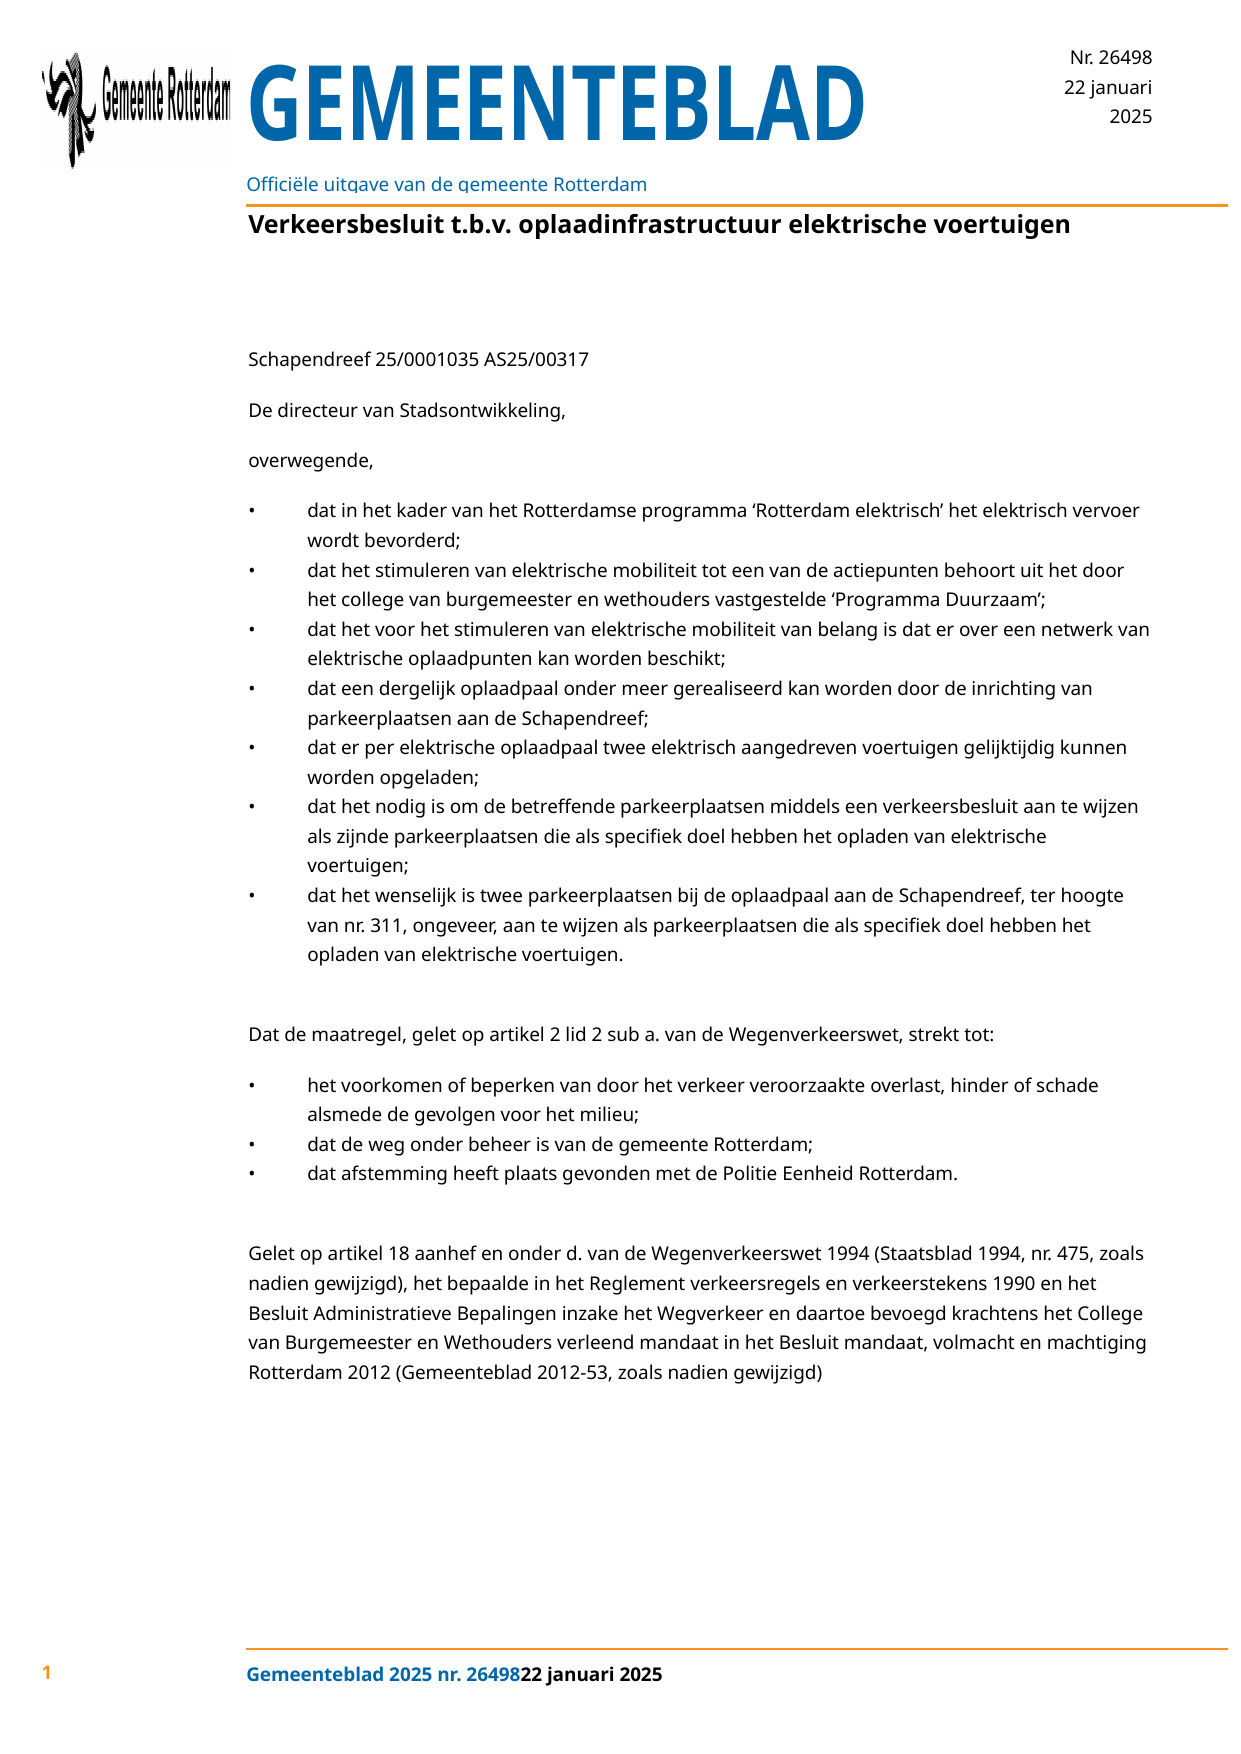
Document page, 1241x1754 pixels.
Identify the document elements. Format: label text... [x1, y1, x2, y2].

list dat er per elektrische oplaadpaal twee elektrisch aangedreven voertuigen gelijktijdig kunnen worden opgeladen; [248, 734, 1152, 790]
picture [41, 47, 231, 172]
text Gelet op artikel 18 aanhef en onder d. van de Wegenverkeerswet 1994 (Staatsblad 1994, nr. 475, zoals nadien gewijzigd), het bepaalde in het Reglement verkeersregels en verkeerstekens 1990 en het Besluit Administratieve Bepalingen inzake het Wegverkeer en daartoe bevoegd krachtens het College van Burgemeester en Wethouders verleend mandaat in het Besluit mandaat, volmacht en machtiging Rotterdam 2012 (Gemeenteblad 2012-53, zoals nadien gewijzigd) [248, 1241, 1152, 1385]
list dat de weg onder beheer is van de gemeente Rotterdam; [248, 1131, 1152, 1157]
text Verkeersbesluit t.b.v. oplaadinfrastructuur elektrische voertuigen [248, 207, 1152, 241]
list dat het wenselijk is twee parkeerplaatsen bij de oplaadpaal aan de Schapendreef, ter hoogte van nr. 311, ongeveer, aan te wijzen als parkeerplaatsen die als specifiek doel hebben het opladen van elektrische voertuigen. [248, 882, 1152, 967]
list dat in het kader van het Rotterdamse programma ‘Rotterdam elektrisch’ het elektrisch vervoer wordt bevorderd; [248, 498, 1152, 553]
text Dat de maatregel, gelet op artikel 2 lid 2 sub a. van de Wegenverkeerswet, strekt tot: [248, 1021, 1152, 1047]
list dat een dergelijk oplaadpaal onder meer gerealiseerd kan worden door de inrichting van parkeerplaatsen aan de Schapendreef; [248, 675, 1152, 731]
text Schapendreef 25/0001035 AS25/00317 [248, 346, 1152, 372]
text overwegende, [248, 447, 1152, 473]
list dat het nodig is om de betreffende parkeerplaatsen middels een verkeersbesluit aan te wijzen als zijnde parkeerplaatsen die als specifiek doel hebben het opladen van elektrische voertuigen; [248, 793, 1152, 878]
list dat het stimuleren van elektrische mobiliteit tot een van de actiepunten behoort uit het door het college van burgemeester en wethouders vastgestelde ‘Programma Duurzaam’; [248, 557, 1152, 612]
list dat afstemming heeft plaats gevonden met de Politie Eenheid Rotterdam. [248, 1161, 1152, 1186]
list dat het voor het stimuleren van elektrische mobiliteit van belang is dat er over een netwerk van elektrische oplaadpunten kan worden beschikt; [248, 616, 1152, 671]
text De directeur van Stadsontwikkeling, [248, 397, 1152, 423]
list het voorkomen of beperken van door het verkeer veroorzaakte overlast, hinder of schade alsmede de gevolgen voor het milieu; [248, 1072, 1152, 1127]
